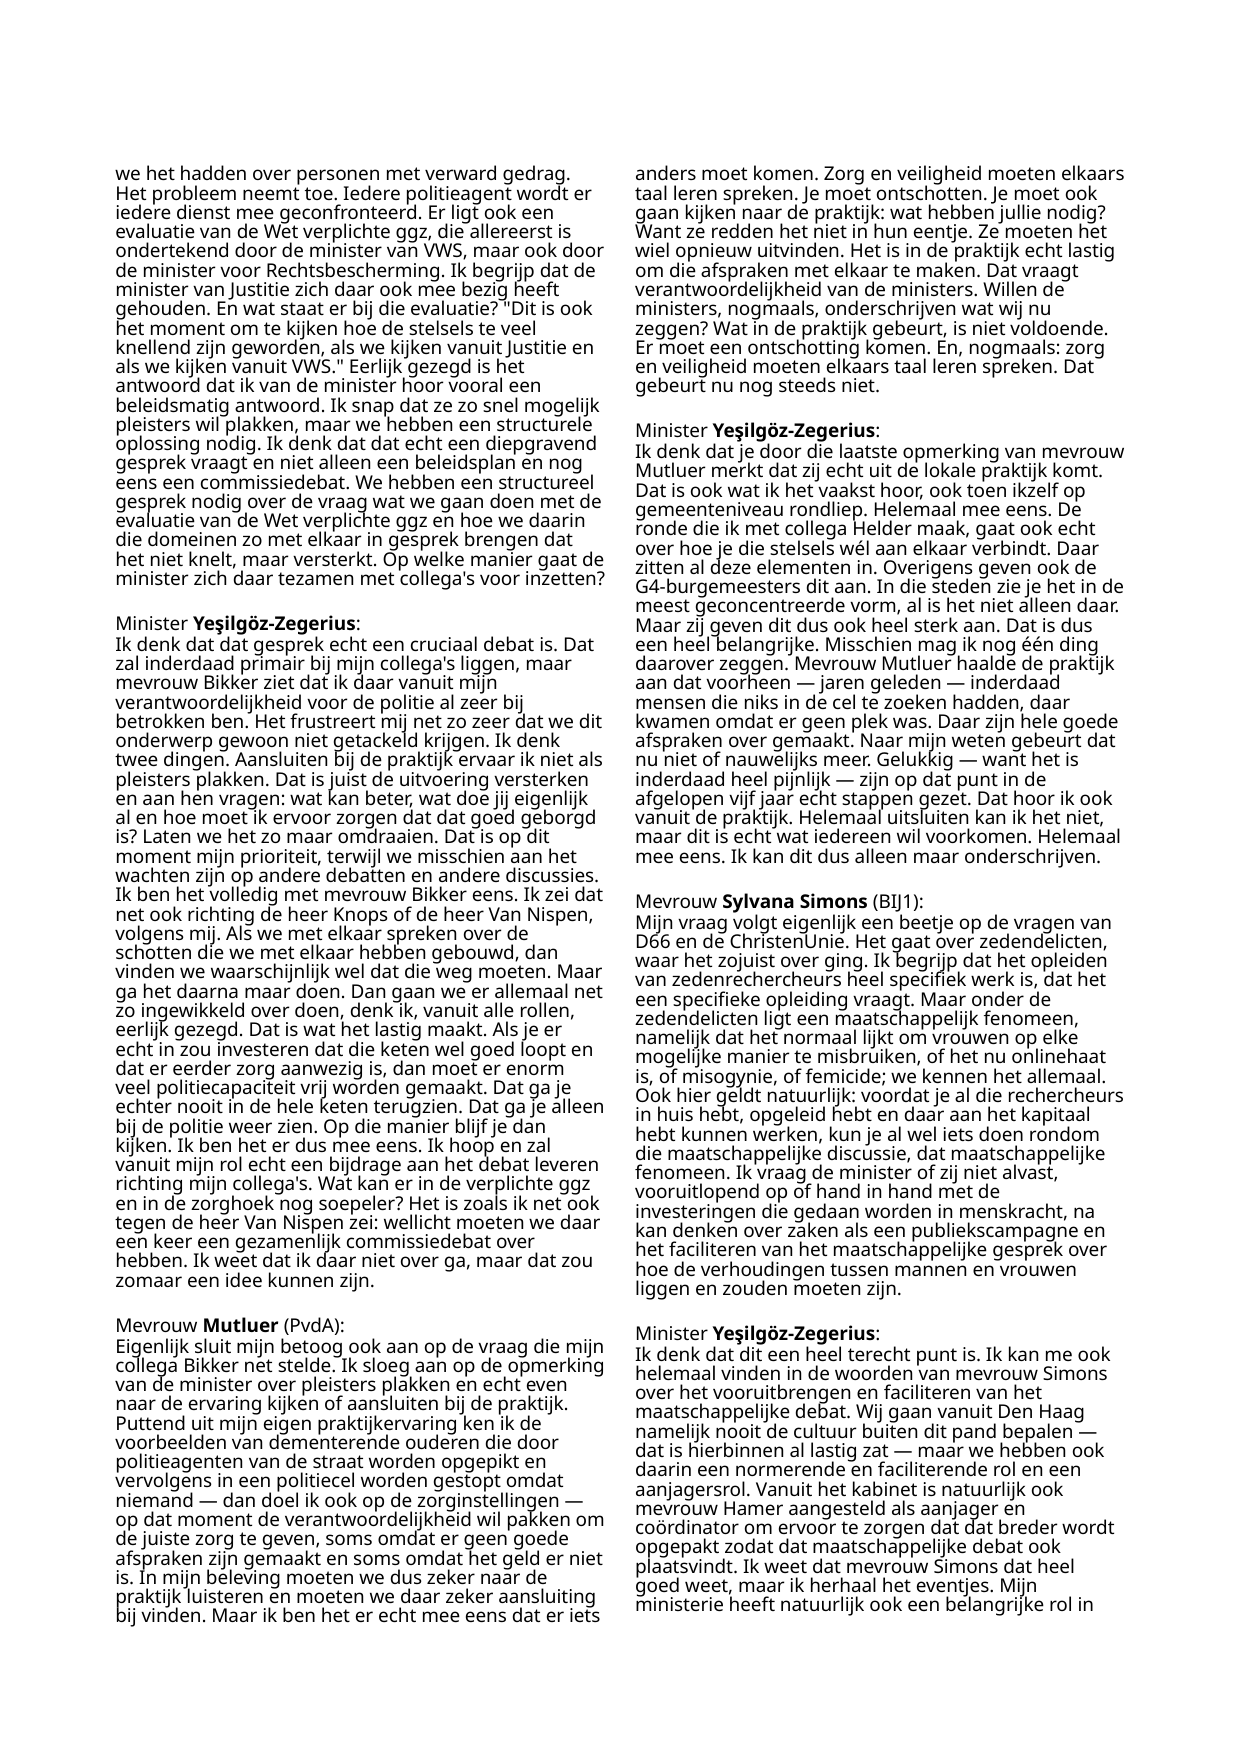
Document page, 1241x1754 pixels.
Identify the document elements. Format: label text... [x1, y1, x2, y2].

text Mevrouw Mutluer (PvdA): [115, 1312, 605, 1338]
text Ik denk dat dat gesprek echt een cruciaal debat is. Dat zal inderdaad primair bij mijn collega's liggen, maar mevrouw Bikker ziet dat ik daar vanuit mijn verantwoordelijkheid voor de politie al zeer bij betrokken ben. Het frustreert mij net zo zeer dat we dit onderwerp gewoon niet getackeld krijgen. Ik denk twee dingen. Aansluiten bij de praktijk ervaar ik niet als pleisters plakken. Dat is juist de uitvoering versterken en aan hen vragen: wat kan beter, wat doe jij eigenlijk al en hoe moet ik ervoor zorgen dat dat goed geborgd is? Laten we het zo maar omdraaien. Dat is op dit moment mijn prioriteit, terwijl we misschien aan het wachten zijn op andere debatten en andere discussies. Ik ben het volledig met mevrouw Bikker eens. Ik zei dat net ook richting de heer Knops of de heer Van Nispen, volgens mij. Als we met elkaar spreken over de schotten die we met elkaar hebben gebouwd, dan vinden we waarschijnlijk wel dat die weg moeten. Maar ga het daarna maar doen. Dan gaan we er allemaal net zo ingewikkeld over doen, denk ik, vanuit alle rollen, eerlijk gezegd. Dat is wat het lastig maakt. Als je er echt in zou investeren dat die keten wel goed loopt en dat er eerder zorg aanwezig is, dan moet er enorm veel politiecapaciteit vrij worden gemaakt. Dat ga je echter nooit in de hele keten terugzien. Dat ga je alleen bij de politie weer zien. Op die manier blijf je dan kijken. Ik ben het er dus mee eens. Ik hoop en zal vanuit mijn rol echt een bijdrage aan het debat leveren richting mijn collega's. Wat kan er in de verplichte ggz en in de zorghoek nog soepeler? Het is zoals ik net ook tegen de heer Van Nispen zei: wellicht moeten we daar een keer een gezamenlijk commissiedebat over hebben. Ik weet dat ik daar niet over ga, maar dat zou zomaar een idee kunnen zijn. [115, 636, 605, 1291]
text Minister Yeşilgöz-Zegerius: [115, 610, 605, 636]
text Mevrouw Sylvana Simons (BIJ1): [635, 888, 1125, 914]
text anders moet komen. Zorg en veiligheid moeten elkaars taal leren spreken. Je moet ontschotten. Je moet ook gaan kijken naar de praktijk: wat hebben jullie nodig? Want ze redden het niet in hun eentje. Ze moeten het wiel opnieuw uitvinden. Het is in de praktijk echt lastig om die afspraken met elkaar te maken. Dat vraagt verantwoordelijkheid van de ministers. Willen de ministers, nogmaals, onderschrijven wat wij nu zeggen? Wat in de praktijk gebeurt, is niet voldoende. Er moet een ontschotting komen. En, nogmaals: zorg en veiligheid moeten elkaars taal leren spreken. Dat gebeurt nu nog steeds niet. [635, 165, 1125, 397]
text Mijn vraag volgt eigenlijk een beetje op de vragen van D66 en de ChristenUnie. Het gaat over zedendelicten, waar het zojuist over ging. Ik begrijp dat het opleiden van zedenrechercheurs heel specifiek werk is, dat het een specifieke opleiding vraagt. Maar onder de zedendelicten ligt een maatschappelijk fenomeen, namelijk dat het normaal lijkt om vrouwen op elke mogelijke manier te misbruiken, of het nu onlinehaat is, of misogynie, of femicide; we kennen het allemaal. Ook hier geldt natuurlijk: voordat je al die rechercheurs in huis hebt, opgeleid hebt en daar aan het kapitaal hebt kunnen werken, kun je al wel iets doen rondom die maatschappelijke discussie, dat maatschappelijke fenomeen. Ik vraag de minister of zij niet alvast, vooruitlopend op of hand in hand met de investeringen die gedaan worden in menskracht, na kan denken over zaken als een publiekscampagne en het faciliteren van het maatschappelijke gesprek over hoe de verhoudingen tussen mannen en vrouwen liggen en zouden moeten zijn. [635, 914, 1125, 1299]
text Eigenlijk sluit mijn betoog ook aan op de vraag die mijn collega Bikker net stelde. Ik sloeg aan op de opmerking van de minister over pleisters plakken en echt even naar de ervaring kijken of aansluiten bij de praktijk. Puttend uit mijn eigen praktijkervaring ken ik de voorbeelden van dementerende ouderen die door politieagenten van de straat worden opgepikt en vervolgens in een politiecel worden gestopt omdat niemand — dan doel ik ook op de zorginstellingen — op dat moment de verantwoordelijkheid wil pakken om de juiste zorg te geven, soms omdat er geen goede afspraken zijn gemaakt en soms omdat het geld er niet is. In mijn beleving moeten we dus zeker naar de praktijk luisteren en moeten we daar zeker aansluiting bij vinden. Maar ik ben het er echt mee eens dat er iets [115, 1338, 605, 1627]
text Ik denk dat je door die laatste opmerking van mevrouw Mutluer merkt dat zij echt uit de lokale praktijk komt. Dat is ook wat ik het vaakst hoor, ook toen ikzelf op gemeenteniveau rondliep. Helemaal mee eens. De ronde die ik met collega Helder maak, gaat ook echt over hoe je die stelsels wél aan elkaar verbindt. Daar zitten al deze elementen in. Overigens geven ook de G4-burgemeesters dit aan. In die steden zie je het in de meest geconcentreerde vorm, al is het niet alleen daar. Maar zij geven dit dus ook heel sterk aan. Dat is dus een heel belangrijke. Misschien mag ik nog één ding daarover zeggen. Mevrouw Mutluer haalde de praktijk aan dat voorheen — jaren geleden — inderdaad mensen die niks in de cel te zoeken hadden, daar kwamen omdat er geen plek was. Daar zijn hele goede afspraken over gemaakt. Naar mijn weten gebeurt dat nu niet of nauwelijks meer. Gelukkig — want het is inderdaad heel pijnlijk — zijn op dat punt in de afgelopen vijf jaar echt stappen gezet. Dat hoor ik ook vanuit de praktijk. Helemaal uitsluiten kan ik het niet, maar dit is echt wat iedereen wil voorkomen. Helemaal mee eens. Ik kan dit dus alleen maar onderschrijven. [635, 443, 1125, 867]
text Minister Yeşilgöz-Zegerius: [635, 1320, 1125, 1346]
text Minister Yeşilgöz-Zegerius: [635, 417, 1125, 443]
text Ik denk dat dit een heel terecht punt is. Ik kan me ook helemaal vinden in de woorden van mevrouw Simons over het vooruitbrengen en faciliteren van het maatschappelijke debat. Wij gaan vanuit Den Haag namelijk nooit de cultuur buiten dit pand bepalen — dat is hierbinnen al lastig zat — maar we hebben ook daarin een normerende en faciliterende rol en een aanjagersrol. Vanuit het kabinet is natuurlijk ook mevrouw Hamer aangesteld als aanjager en coördinator om ervoor te zorgen dat dat breder wordt opgepakt zodat dat maatschappelijke debat ook plaatsvindt. Ik weet dat mevrouw Simons dat heel goed weet, maar ik herhaal het eventjes. Mijn ministerie heeft natuurlijk ook een belangrijke rol in [635, 1346, 1125, 1615]
text we het hadden over personen met verward gedrag. Het probleem neemt toe. Iedere politieagent wordt er iedere dienst mee geconfronteerd. Er ligt ook een evaluatie van de Wet verplichte ggz, die allereerst is ondertekend door de minister van VWS, maar ook door de minister voor Rechtsbescherming. Ik begrijp dat de minister van Justitie zich daar ook mee bezig heeft gehouden. En wat staat er bij die evaluatie? "Dit is ook het moment om te kijken hoe de stelsels te veel knellend zijn geworden, als we kijken vanuit Justitie en als we kijken vanuit VWS." Eerlijk gezegd is het antwoord dat ik van de minister hoor vooral een beleidsmatig antwoord. Ik snap dat ze zo snel mogelijk pleisters wil plakken, maar we hebben een structurele oplossing nodig. Ik denk dat dat echt een diepgravend gesprek vraagt en niet alleen een beleidsplan en nog eens een commissiedebat. We hebben een structureel gesprek nodig over de vraag wat we gaan doen met de evaluatie van de Wet verplichte ggz en hoe we daarin die domeinen zo met elkaar in gesprek brengen dat het niet knelt, maar versterkt. Op welke manier gaat de minister zich daar tezamen met collega's voor inzetten? [115, 165, 605, 589]
